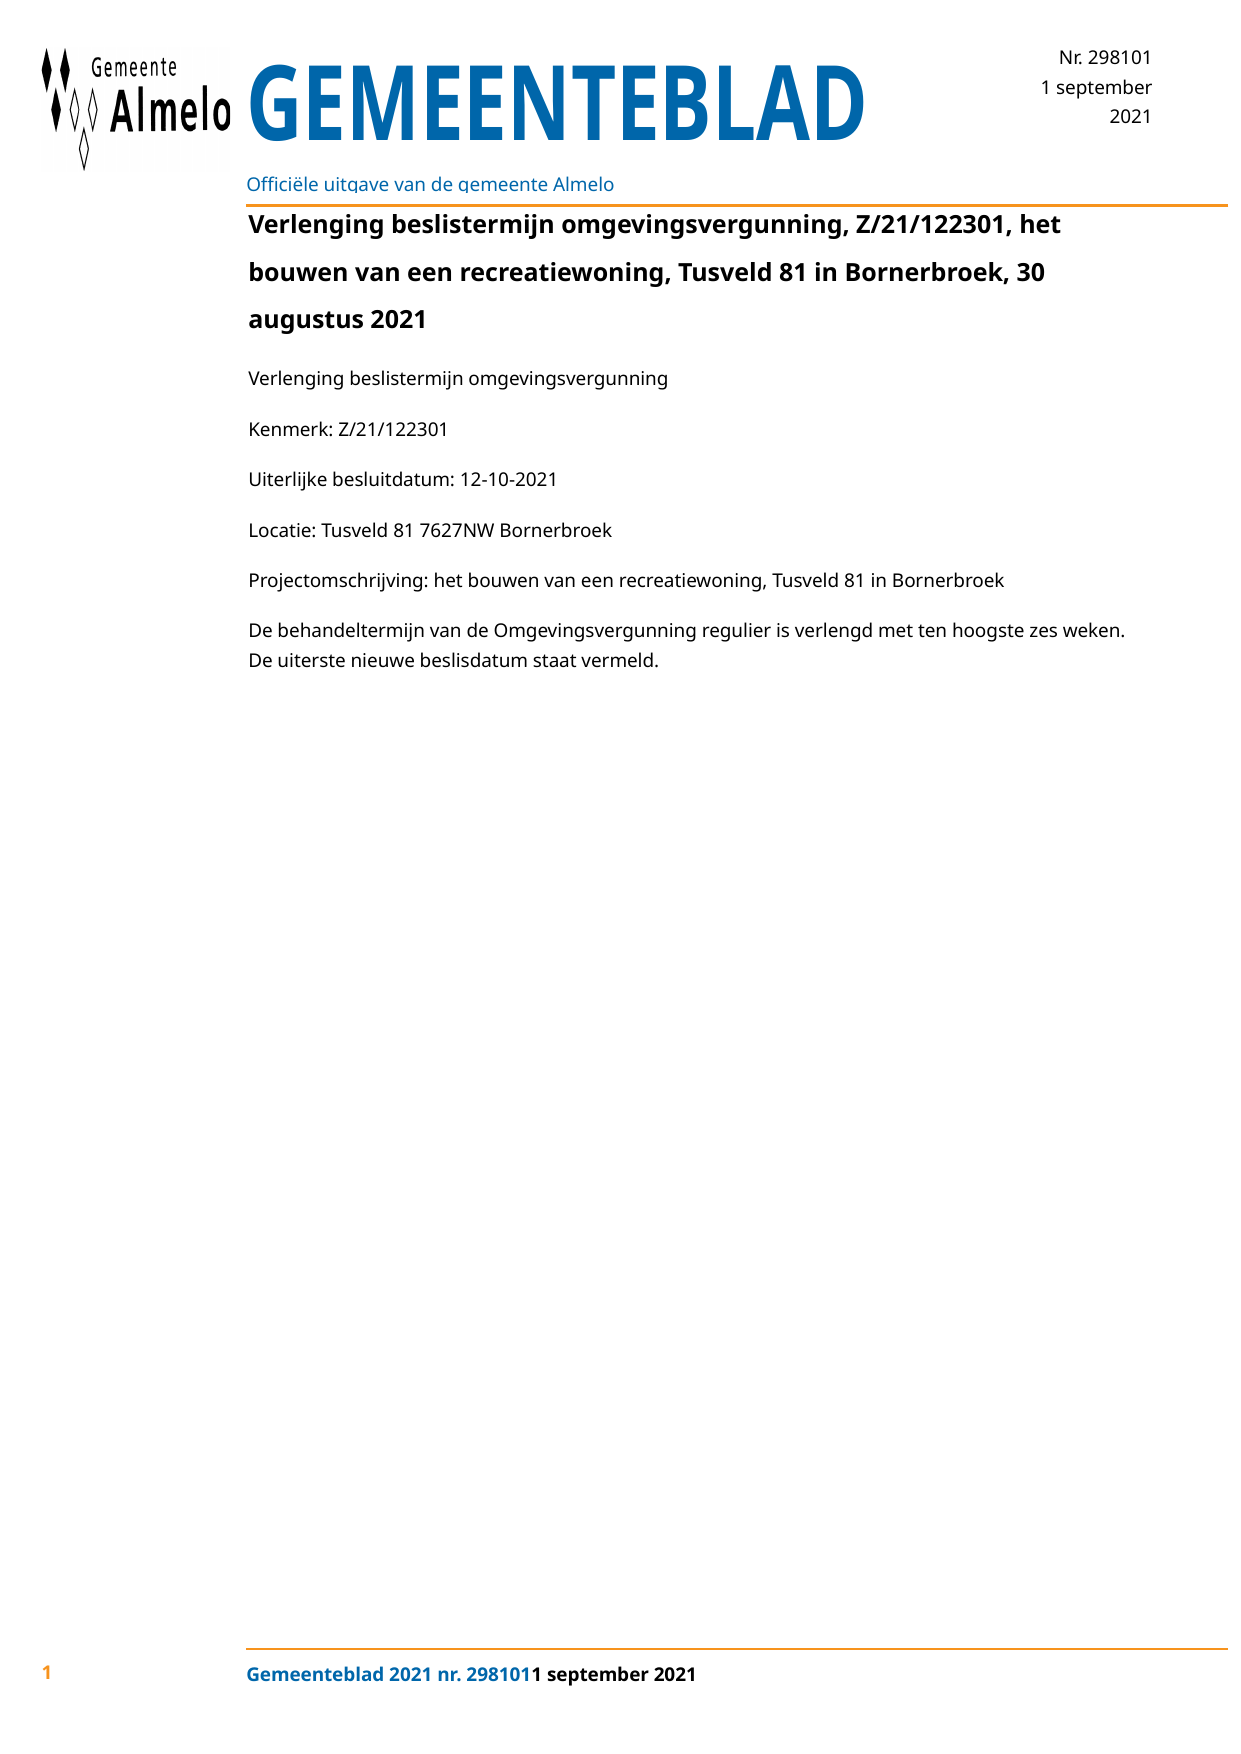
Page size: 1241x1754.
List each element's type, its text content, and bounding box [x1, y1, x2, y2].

text Verlenging beslistermijn omgevingsvergunning, Z/21/122301, het bouwen van een recreatiewoning, Tusveld 81 in Bornerbroek, 30 augustus 2021 [248, 207, 1152, 336]
picture [41, 47, 231, 172]
text Verlenging beslistermijn omgevingsvergunning [248, 366, 1152, 391]
text De behandeltermijn van de Omgevingsvergunning regulier is verlengd met ten hoogste zes weken. De uiterste nieuwe beslisdatum staat vermeld. [248, 618, 1152, 673]
text Uiterlijke besluitdatum: 12-10-2021 [248, 466, 1152, 492]
text Locatie: Tusveld 81 7627NW Bornerbroek [248, 517, 1152, 542]
text Projectomschrijving: het bouwen van een recreatiewoning, Tusveld 81 in Bornerbroek [248, 567, 1152, 593]
text Kenmerk: Z/21/122301 [248, 416, 1152, 442]
